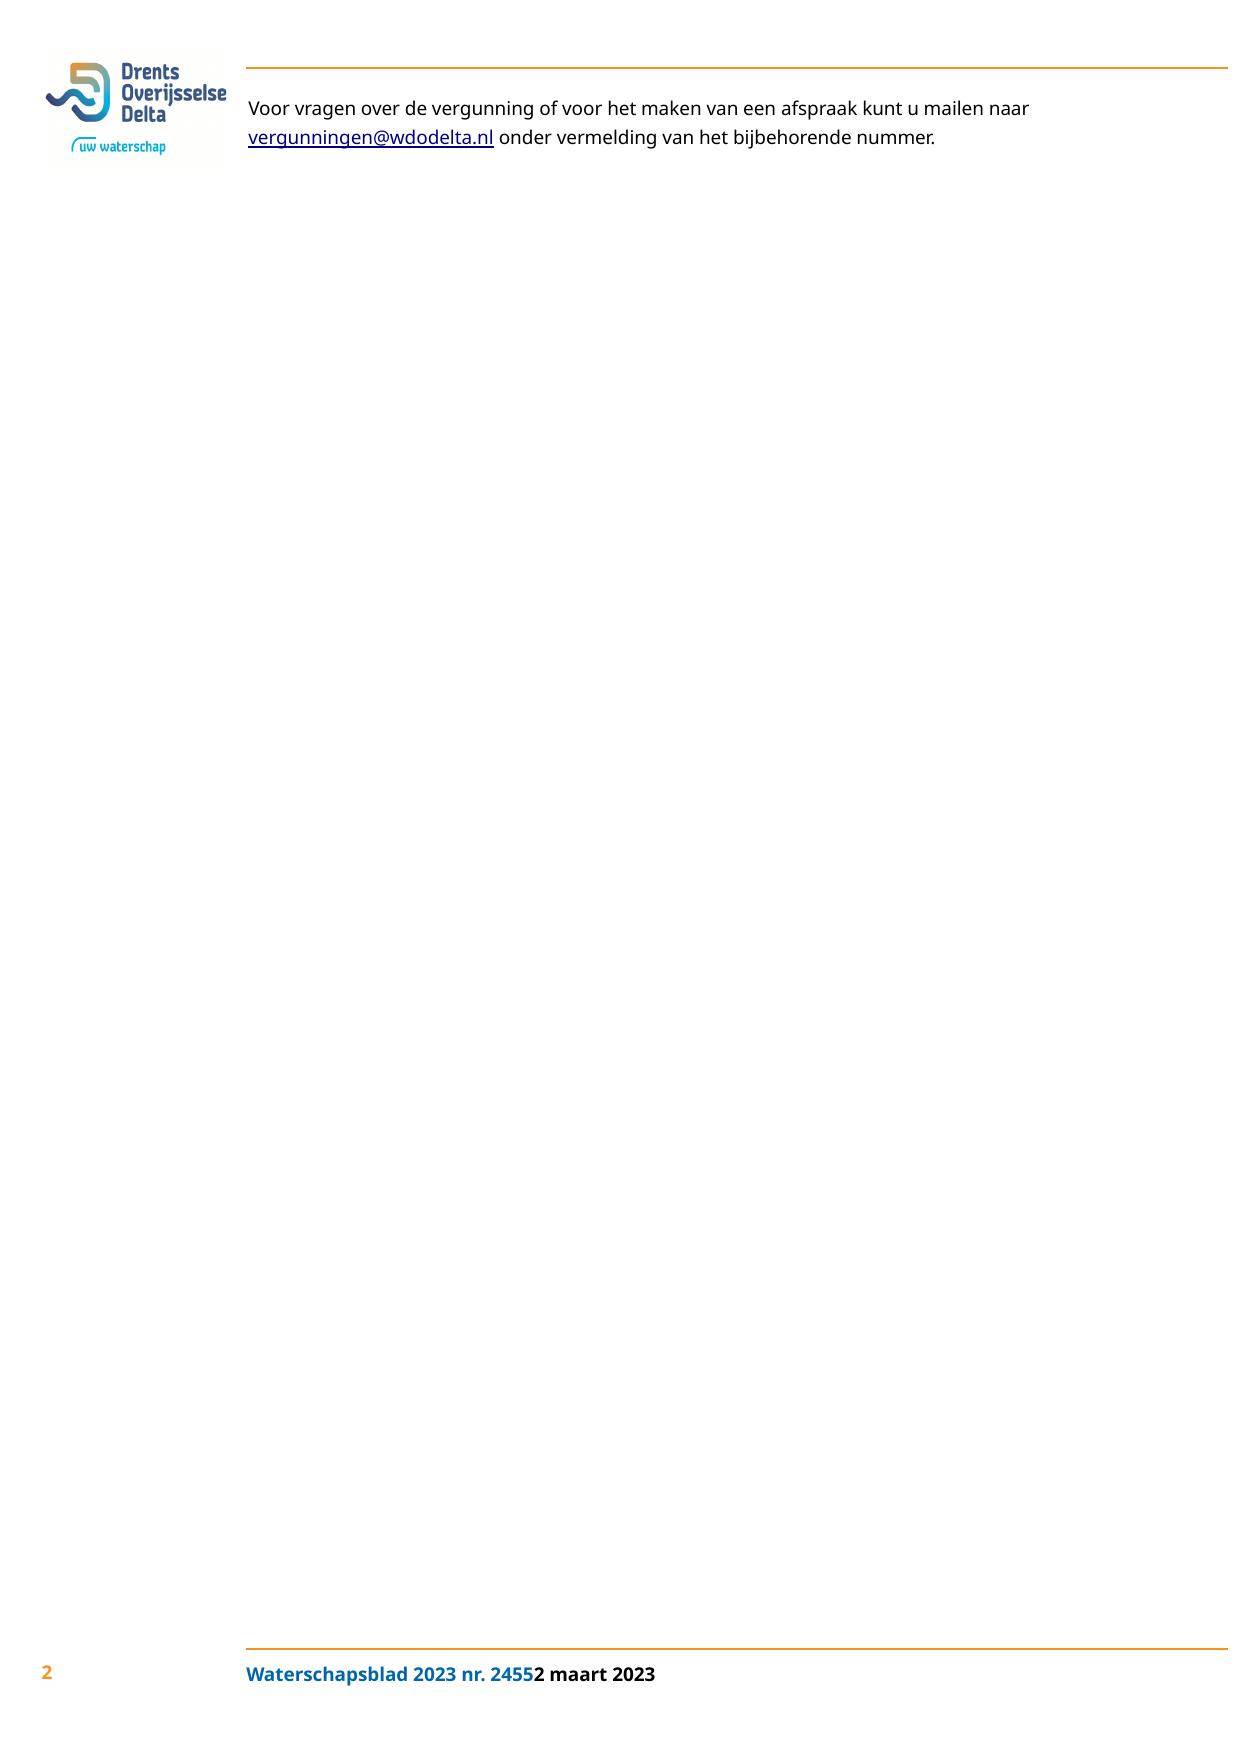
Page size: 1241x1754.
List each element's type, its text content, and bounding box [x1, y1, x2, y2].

text Voor vragen over de vergunning of voor het maken van een afspraak kunt u mailen naar vergunningen@wdodelta.nl onder vermelding van het bijbehorende nummer. [248, 95, 1152, 150]
picture [41, 47, 231, 172]
